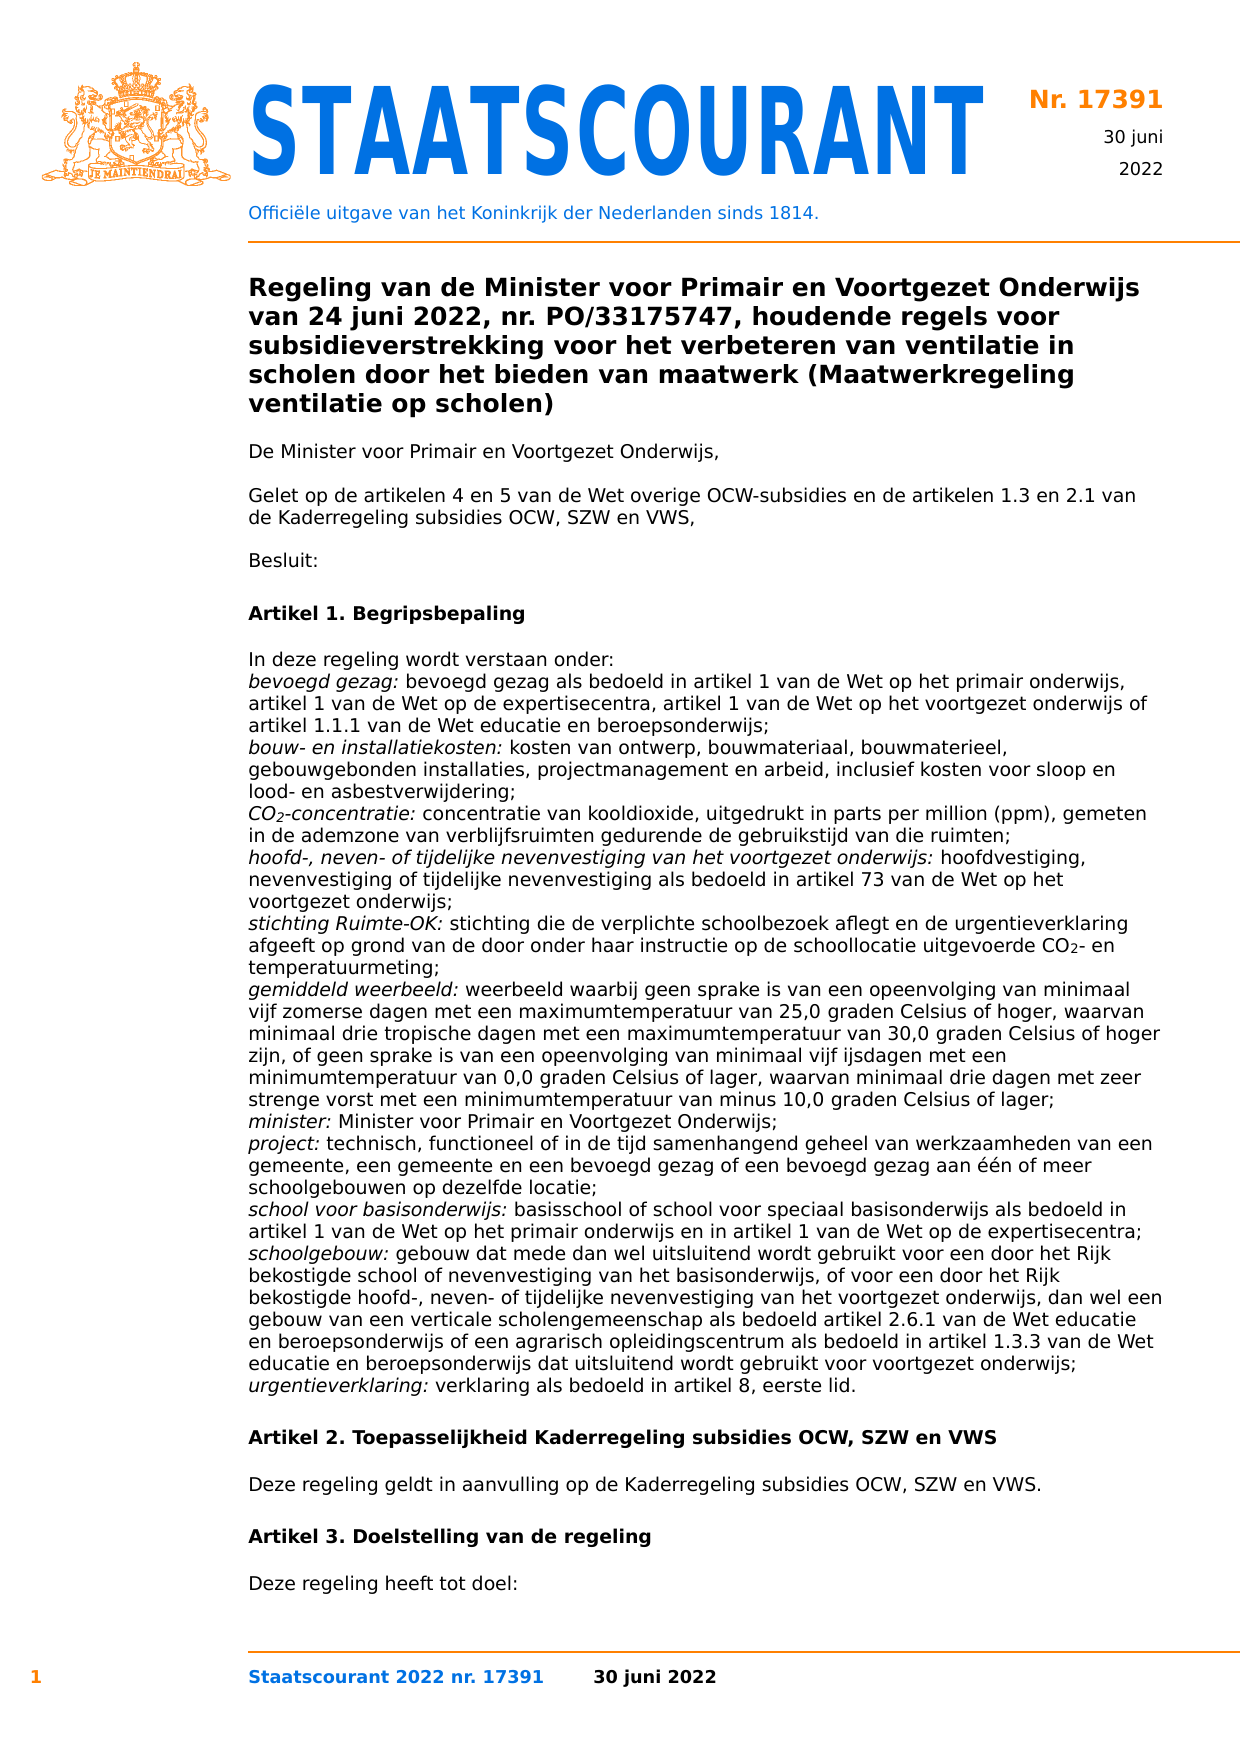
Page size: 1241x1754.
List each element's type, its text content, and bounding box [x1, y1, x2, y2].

table_cell Officiële uitgave van het Koninkrijk der Nederlanden sinds 1814. [248, 203, 1240, 241]
text Gelet op de artikelen 4 en 5 van de Wet overige OCW-subsidies en de artikelen 1.3 en 2.1 van de Kaderregeling subsidies OCW, SZW en VWS, [248, 484, 1163, 528]
text Besluit: [248, 550, 1163, 572]
text minister: Minister voor Primair en Voortgezet Onderwijs; [248, 1111, 1163, 1133]
text bevoegd gezag: bevoegd gezag als bedoeld in artikel 1 van de Wet op het primair onderwijs, artikel 1 van de Wet op de expertisecentra, artikel 1 van de Wet op het voortgezet onderwijs of artikel 1.1.1 van de Wet educatie en beroepsonderwijs; [248, 671, 1163, 737]
text Deze regeling geldt in aanvulling op de Kaderregeling subsidies OCW, SZW en VWS. [248, 1474, 1163, 1496]
text Deze regeling heeft tot doel: [248, 1573, 1163, 1594]
subtitle Artikel 2. Toepasselijkheid Kaderregeling subsidies OCW, SZW en VWS [248, 1427, 1163, 1449]
text In deze regeling wordt verstaan onder: [248, 649, 1163, 671]
text bouw- en installatiekosten: kosten van ontwerp, bouwmateriaal, bouwmaterieel, gebouwgebonden installaties, projectmanagement en arbeid, inclusief kosten voor sloop en lood- en asbestverwijdering; [248, 737, 1163, 803]
text hoofd-, neven- of tijdelijke nevenvestiging van het voortgezet onderwijs: hoofdvestiging, nevenvestiging of tijdelijke nevenvestiging als bedoeld in artikel 73 van de Wet op het voortgezet onderwijs; [248, 847, 1163, 913]
text stichting Ruimte-OK: stichting die de verplichte schoolbezoek aflegt en de urgentieverklaring afgeeft op grond van de door onder haar instructie op de schoollocatie uitgevoerde CO2- en temperatuurmeting; [248, 913, 1163, 979]
text gemiddeld weerbeeld: weerbeeld waarbij geen sprake is van een opeenvolging van minimaal vijf zomerse dagen met een maximumtemperatuur van 25,0 graden Celsius of hoger, waarvan minimaal drie tropische dagen met een maximumtemperatuur van 30,0 graden Celsius of hoger zijn, of geen sprake is van een opeenvolging van minimaal vijf ijsdagen met een minimumtemperatuur van 0,0 graden Celsius of lager, waarvan minimaal drie dagen met zeer strenge vorst met een minimumtemperatuur van minus 10,0 graden Celsius of lager; [248, 979, 1163, 1111]
subtitle Artikel 3. Doelstelling van de regeling [248, 1526, 1163, 1548]
text CO2-concentratie: concentratie van kooldioxide, uitgedrukt in parts per million (ppm), gemeten in de ademzone van verblijfsruimten gedurende de gebruikstijd van die ruimten; [248, 803, 1163, 847]
text urgentieverklaring: verklaring als bedoeld in artikel 8, eerste lid. [248, 1375, 1163, 1397]
picture [41, 62, 231, 186]
text school voor basisonderwijs: basisschool of school voor speciaal basisonderwijs als bedoeld in artikel 1 van de Wet op het primair onderwijs en in artikel 1 van de Wet op de expertisecentra; [248, 1199, 1163, 1243]
text schoolgebouw: gebouw dat mede dan wel uitsluitend wordt gebruikt voor een door het Rijk bekostigde school of nevenvestiging van het basisonderwijs, of voor een door het Rijk bekostigde hoofd-, neven- of tijdelijke nevenvestiging van het voortgezet onderwijs, dan wel een gebouw van een verticale scholengemeenschap als bedoeld artikel 2.6.1 van de Wet educatie en beroepsonderwijs of een agrarisch opleidingscentrum als bedoeld in artikel 1.3.3 van de Wet educatie en beroepsonderwijs dat uitsluitend wordt gebruikt voor voortgezet onderwijs; [248, 1243, 1163, 1375]
table_cell 30 juni [998, 121, 1240, 153]
text De Minister voor Primair en Voortgezet Onderwijs, [248, 441, 1163, 463]
table_header Nr. 17391 [998, 62, 1240, 121]
table_cell 2022 [998, 153, 1240, 203]
text project: technisch, functioneel of in de tijd samenhangend geheel van werkzaamheden van een gemeente, een gemeente en een bevoegd gezag of een bevoegd gezag aan één of meer schoolgebouwen op dezelfde locatie; [248, 1133, 1163, 1199]
table_header [25, 62, 248, 241]
table_header STAATSCOURANT [248, 62, 998, 203]
subtitle Artikel 1. Begripsbepaling [248, 602, 1163, 624]
subtitle Regeling van de Minister voor Primair en Voortgezet Onderwijs van 24 juni 2022, nr. PO/33175747, houdende regels voor subsidieverstrekking voor het verbeteren van ventilatie in scholen door het bieden van maatwerk (Maatwerkregeling ventilatie op scholen) [248, 273, 1163, 419]
